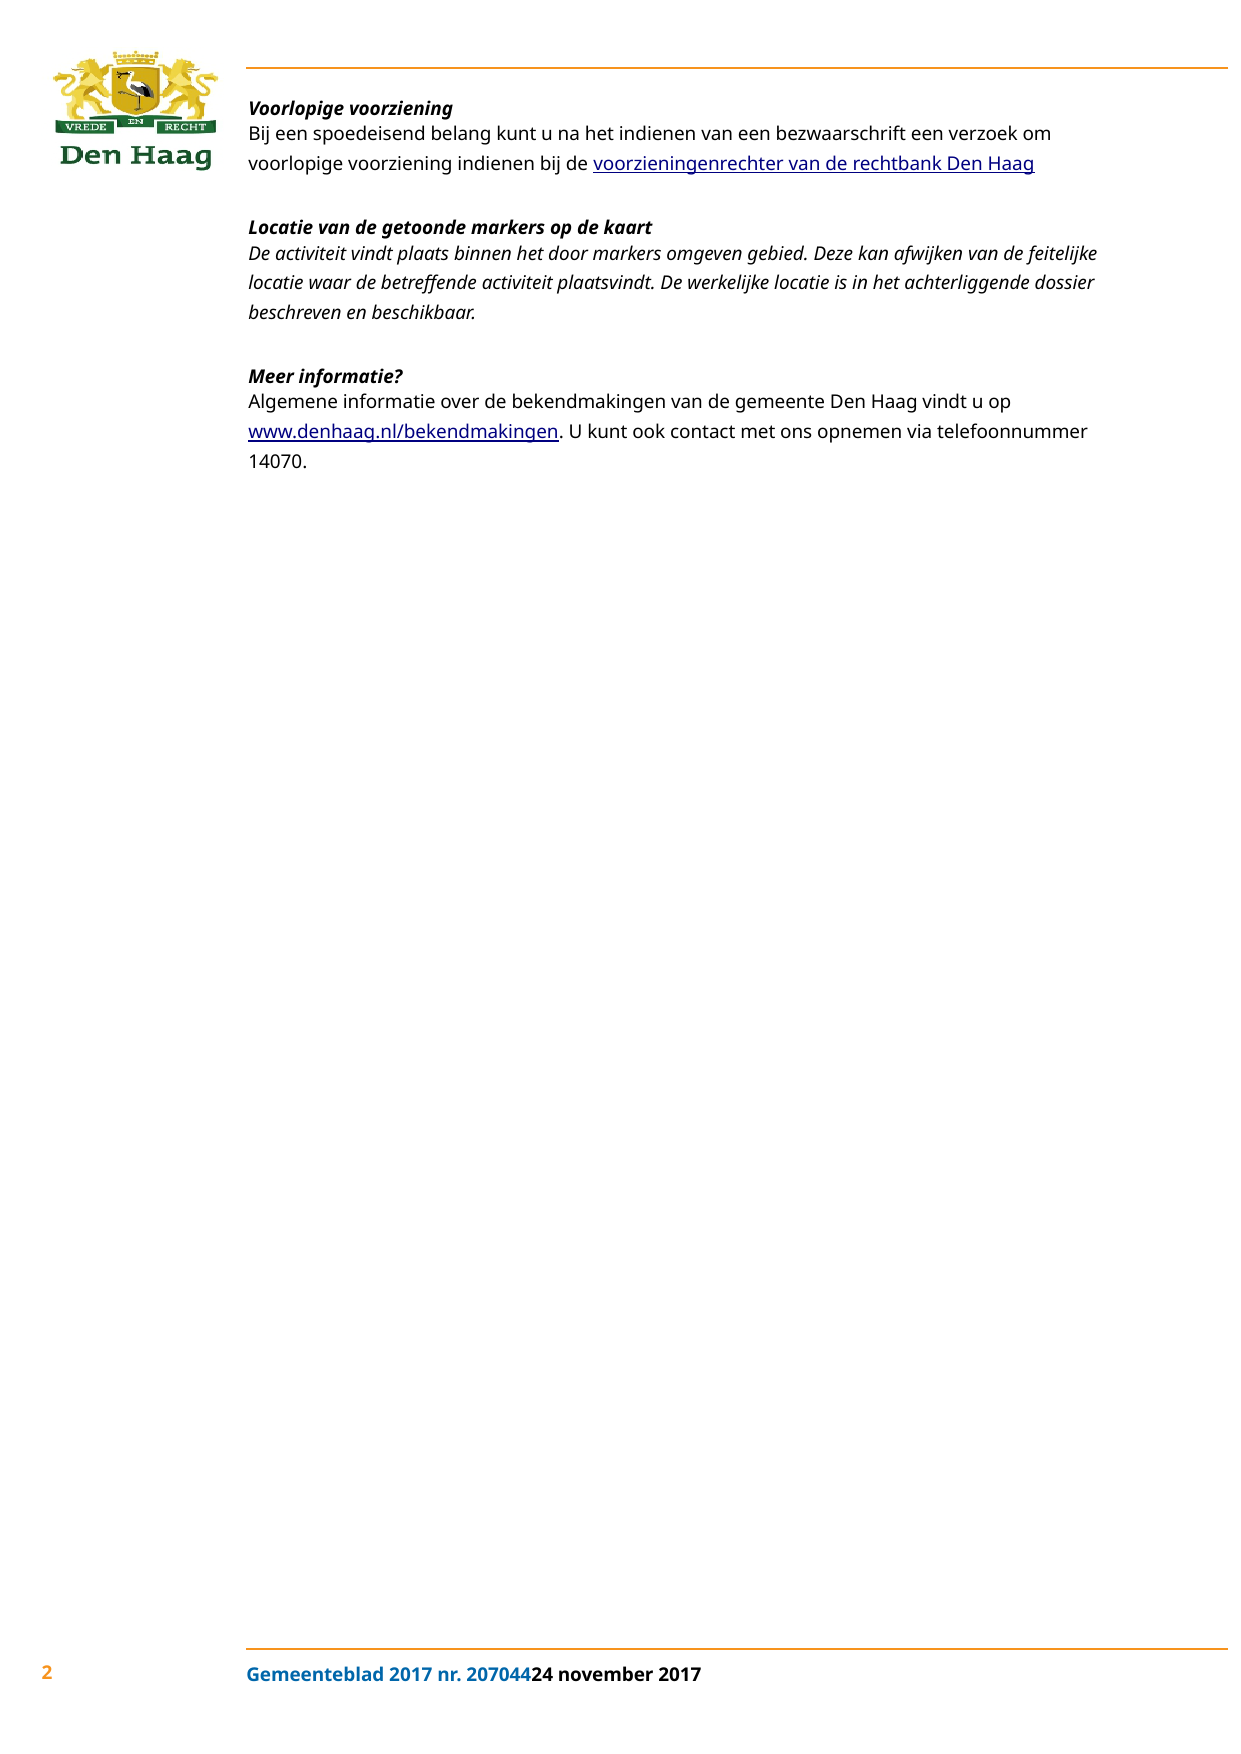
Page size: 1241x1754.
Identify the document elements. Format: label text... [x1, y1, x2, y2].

text Locatie van de getoonde markers op de kaart [248, 214, 1152, 240]
text Voorlopige voorziening [248, 95, 1152, 121]
text Meer informatie? [248, 363, 1152, 389]
picture [41, 47, 231, 172]
text Bij een spoedeisend belang kunt u na het indienen van een bezwaarschrift een verzoek om voorlopige voorziening indienen bij de voorzieningenrechter van de rechtbank Den Haag [248, 121, 1152, 176]
text De activiteit vindt plaats binnen het door markers omgeven gebied. Deze kan afwijken van de feitelijke locatie waar de betreffende activiteit plaatsvindt. De werkelijke locatie is in het achterliggende dossier beschreven en beschikbaar. [248, 240, 1152, 325]
text Algemene informatie over de bekendmakingen van de gemeente Den Haag vindt u op www.denhaag.nl/bekendmakingen. U kunt ook contact met ons opnemen via telefoonnummer 14070. [248, 389, 1152, 473]
